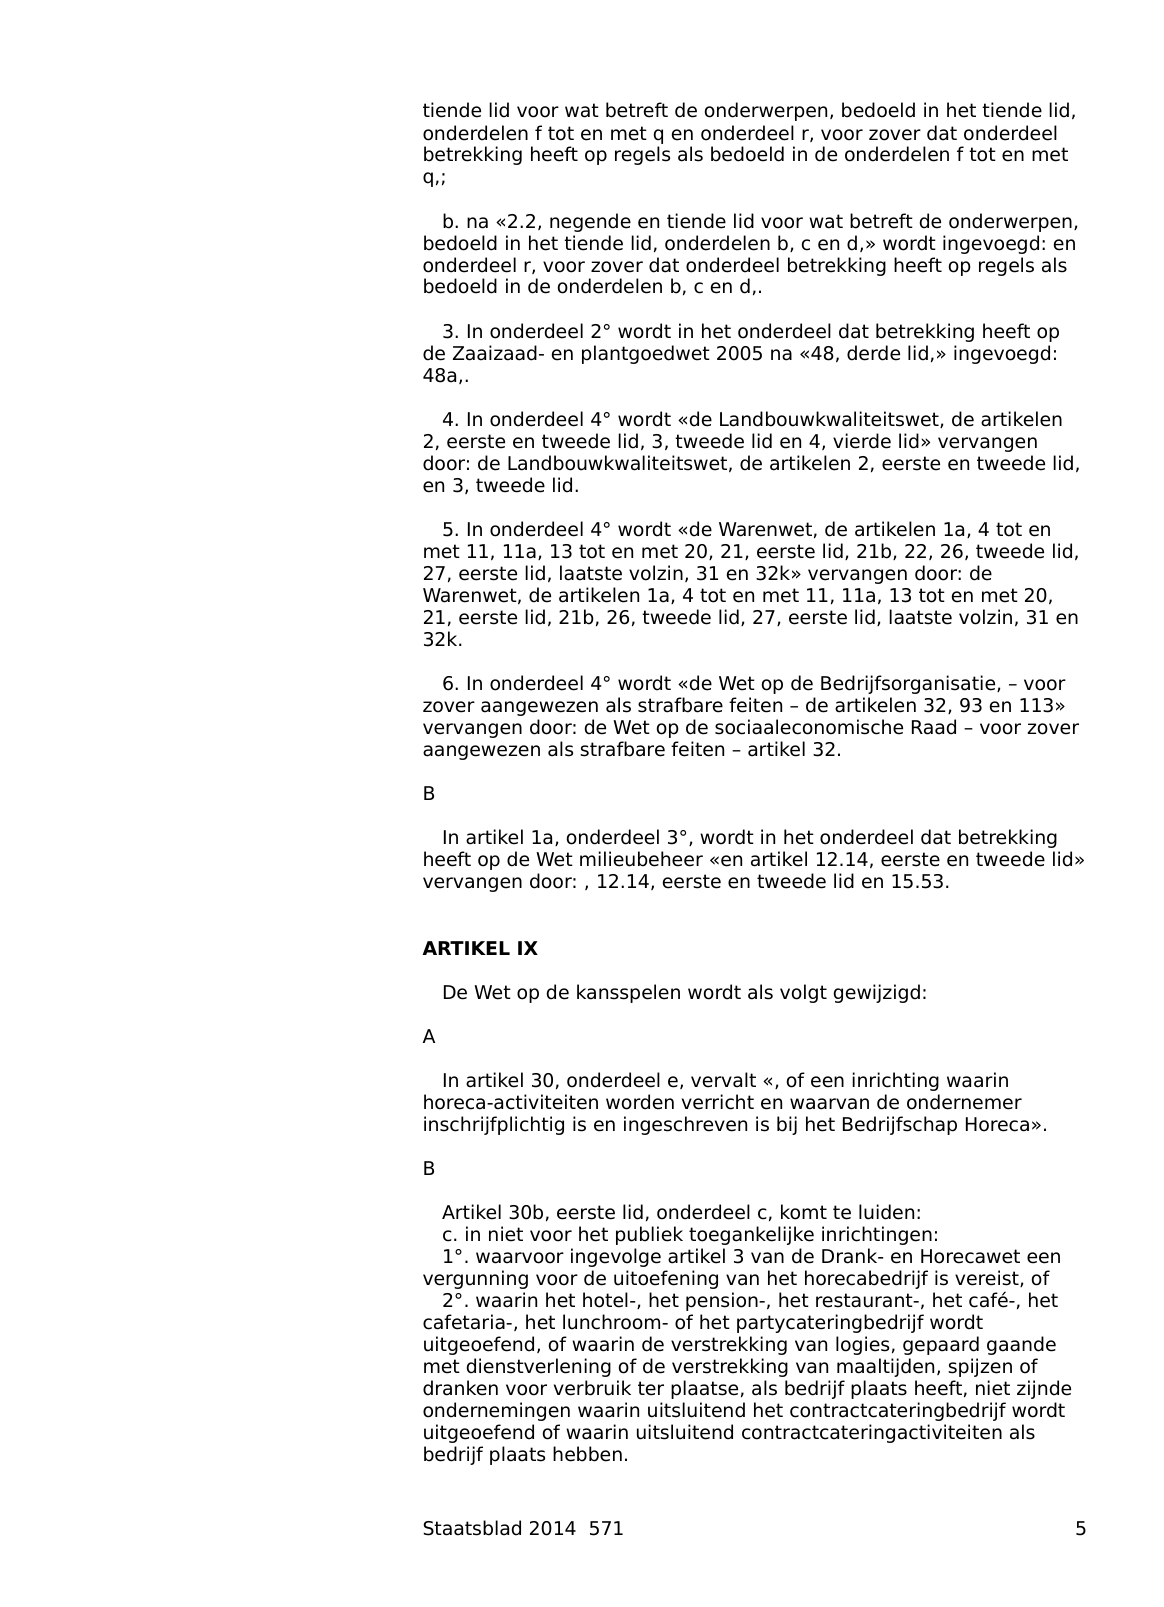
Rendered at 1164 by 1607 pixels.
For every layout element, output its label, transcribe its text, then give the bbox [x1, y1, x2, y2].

text 4. In onderdeel 4° wordt «de Landbouwkwaliteitswet, de artikelen 2, eerste en tweede lid, 3, tweede lid en 4, vierde lid» vervangen door: de Landbouwkwaliteitswet, de artikelen 2, eerste en tweede lid, en 3, tweede lid. [422, 409, 1087, 497]
text tiende lid voor wat betreft de onderwerpen, bedoeld in het tiende lid, onderdelen f tot en met q en onderdeel r, voor zover dat onderdeel betrekking heeft op regels als bedoeld in de onderdelen f tot en met q,; [422, 100, 1087, 188]
text De Wet op de kansspelen wordt als volgt gewijzigd: [422, 982, 1087, 1004]
text A [422, 1026, 1087, 1048]
text B [422, 1158, 1087, 1180]
subtitle ARTIKEL IX [422, 937, 1087, 959]
text Artikel 30b, eerste lid, onderdeel c, komt te luiden: [422, 1202, 1087, 1224]
text 1°. waarvoor ingevolge artikel 3 van de Drank- en Horecawet een vergunning voor de uitoefening van het horecabedrijf is vereist, of [422, 1246, 1087, 1290]
text B [422, 783, 1087, 805]
text 3. In onderdeel 2° wordt in het onderdeel dat betrekking heeft op de Zaaizaad- en plantgoedwet 2005 na «48, derde lid,» ingevoegd: 48a,. [422, 321, 1087, 387]
text c. in niet voor het publiek toegankelijke inrichtingen: [422, 1224, 1087, 1246]
text 2°. waarin het hotel-, het pension-, het restaurant-, het café-, het cafetaria-, het lunchroom- of het partycateringbedrijf wordt uitgeoefend, of waarin de verstrekking van logies, gepaard gaande met dienstverlening of de verstrekking van maaltijden, spijzen of dranken voor verbruik ter plaatse, als bedrijf plaats heeft, niet zijnde ondernemingen waarin uitsluitend het contractcateringbedrijf wordt uitgeoefend of waarin uitsluitend contractcateringactiviteiten als bedrijf plaats hebben. [422, 1290, 1087, 1466]
text In artikel 30, onderdeel e, vervalt «, of een inrichting waarin horeca-activiteiten worden verricht en waarvan de ondernemer inschrijfplichtig is en ingeschreven is bij het Bedrijfschap Horeca». [422, 1070, 1087, 1136]
text 5. In onderdeel 4° wordt «de Warenwet, de artikelen 1a, 4 tot en met 11, 11a, 13 tot en met 20, 21, eerste lid, 21b, 22, 26, tweede lid, 27, eerste lid, laatste volzin, 31 en 32k» vervangen door: de Warenwet, de artikelen 1a, 4 tot en met 11, 11a, 13 tot en met 20, 21, eerste lid, 21b, 26, tweede lid, 27, eerste lid, laatste volzin, 31 en 32k. [422, 519, 1087, 651]
text 6. In onderdeel 4° wordt «de Wet op de Bedrijfsorganisatie, – voor zover aangewezen als strafbare feiten – de artikelen 32, 93 en 113» vervangen door: de Wet op de sociaaleconomische Raad – voor zover aangewezen als strafbare feiten – artikel 32. [422, 673, 1087, 761]
text In artikel 1a, onderdeel 3°, wordt in het onderdeel dat betrekking heeft op de Wet milieubeheer «en artikel 12.14, eerste en tweede lid» vervangen door: , 12.14, eerste en tweede lid en 15.53. [422, 827, 1087, 893]
text b. na «2.2, negende en tiende lid voor wat betreft de onderwerpen, bedoeld in het tiende lid, onderdelen b, c en d,» wordt ingevoegd: en onderdeel r, voor zover dat onderdeel betrekking heeft op regels als bedoeld in de onderdelen b, c en d,. [422, 211, 1087, 298]
